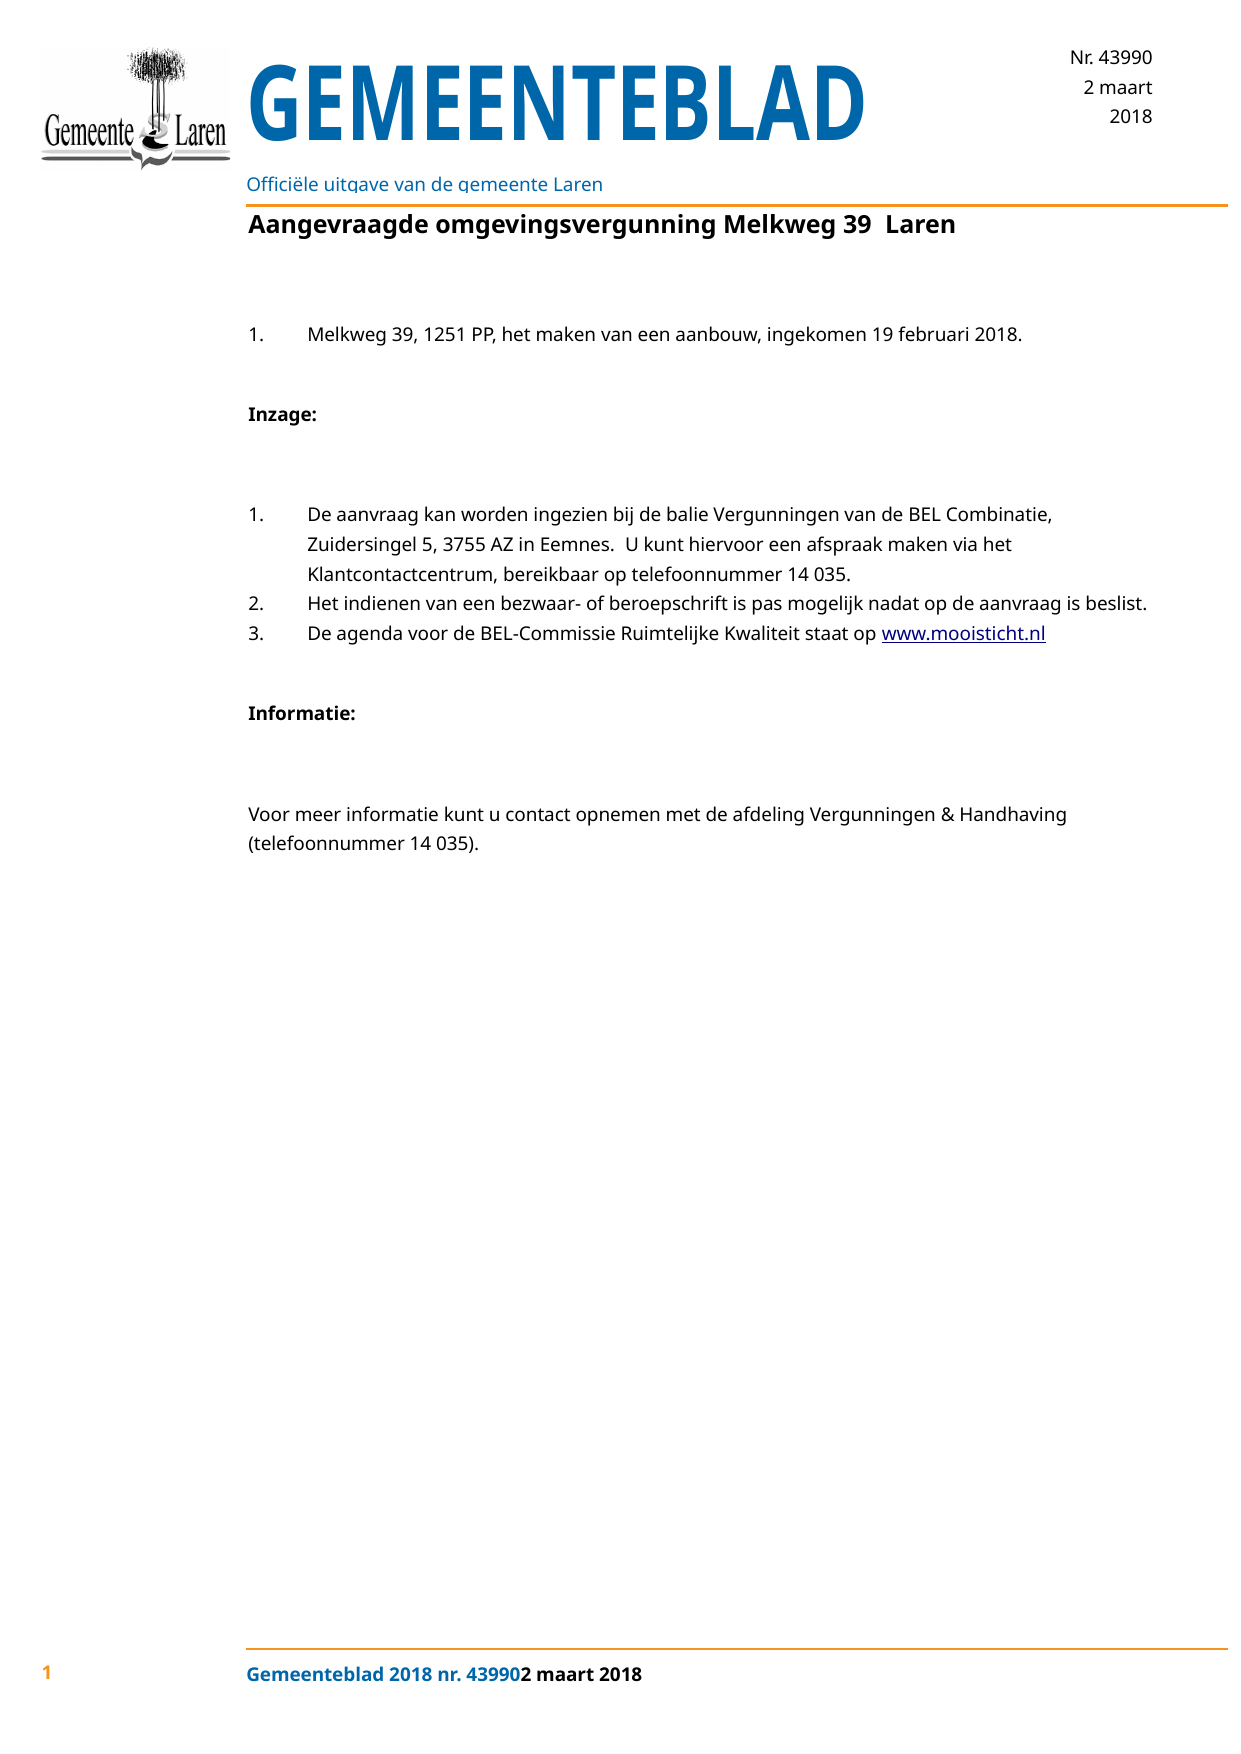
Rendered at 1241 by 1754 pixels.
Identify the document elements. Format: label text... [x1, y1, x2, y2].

list De agenda voor de BEL-Commissie Ruimtelijke Kwaliteit staat op www.mooisticht.nl [248, 620, 1152, 646]
picture [41, 47, 231, 172]
text Inzage: [248, 401, 1152, 426]
text Voor meer informatie kunt u contact opnemen met de afdeling Vergunningen & Handhaving (telefoonnummer 14 035). [248, 801, 1152, 856]
list Het indienen van een bezwaar- of beroepschrift is pas mogelijk nadat op de aanvraag is beslist. [248, 590, 1152, 616]
list De aanvraag kan worden ingezien bij de balie Vergunningen van de BEL Combinatie, Zuidersingel 5, 3755 AZ in Eemnes. U kunt hiervoor een afspraak maken via het Klantcontactcentrum, bereikbaar op telefoonnummer 14 035. [248, 502, 1152, 586]
text Informatie: [248, 700, 1152, 726]
list Melkweg 39, 1251 PP, het maken van een aanbouw, ingekomen 19 februari 2018. [248, 321, 1152, 346]
text Aangevraagde omgevingsvergunning Melkweg 39 Laren [248, 207, 1152, 241]
